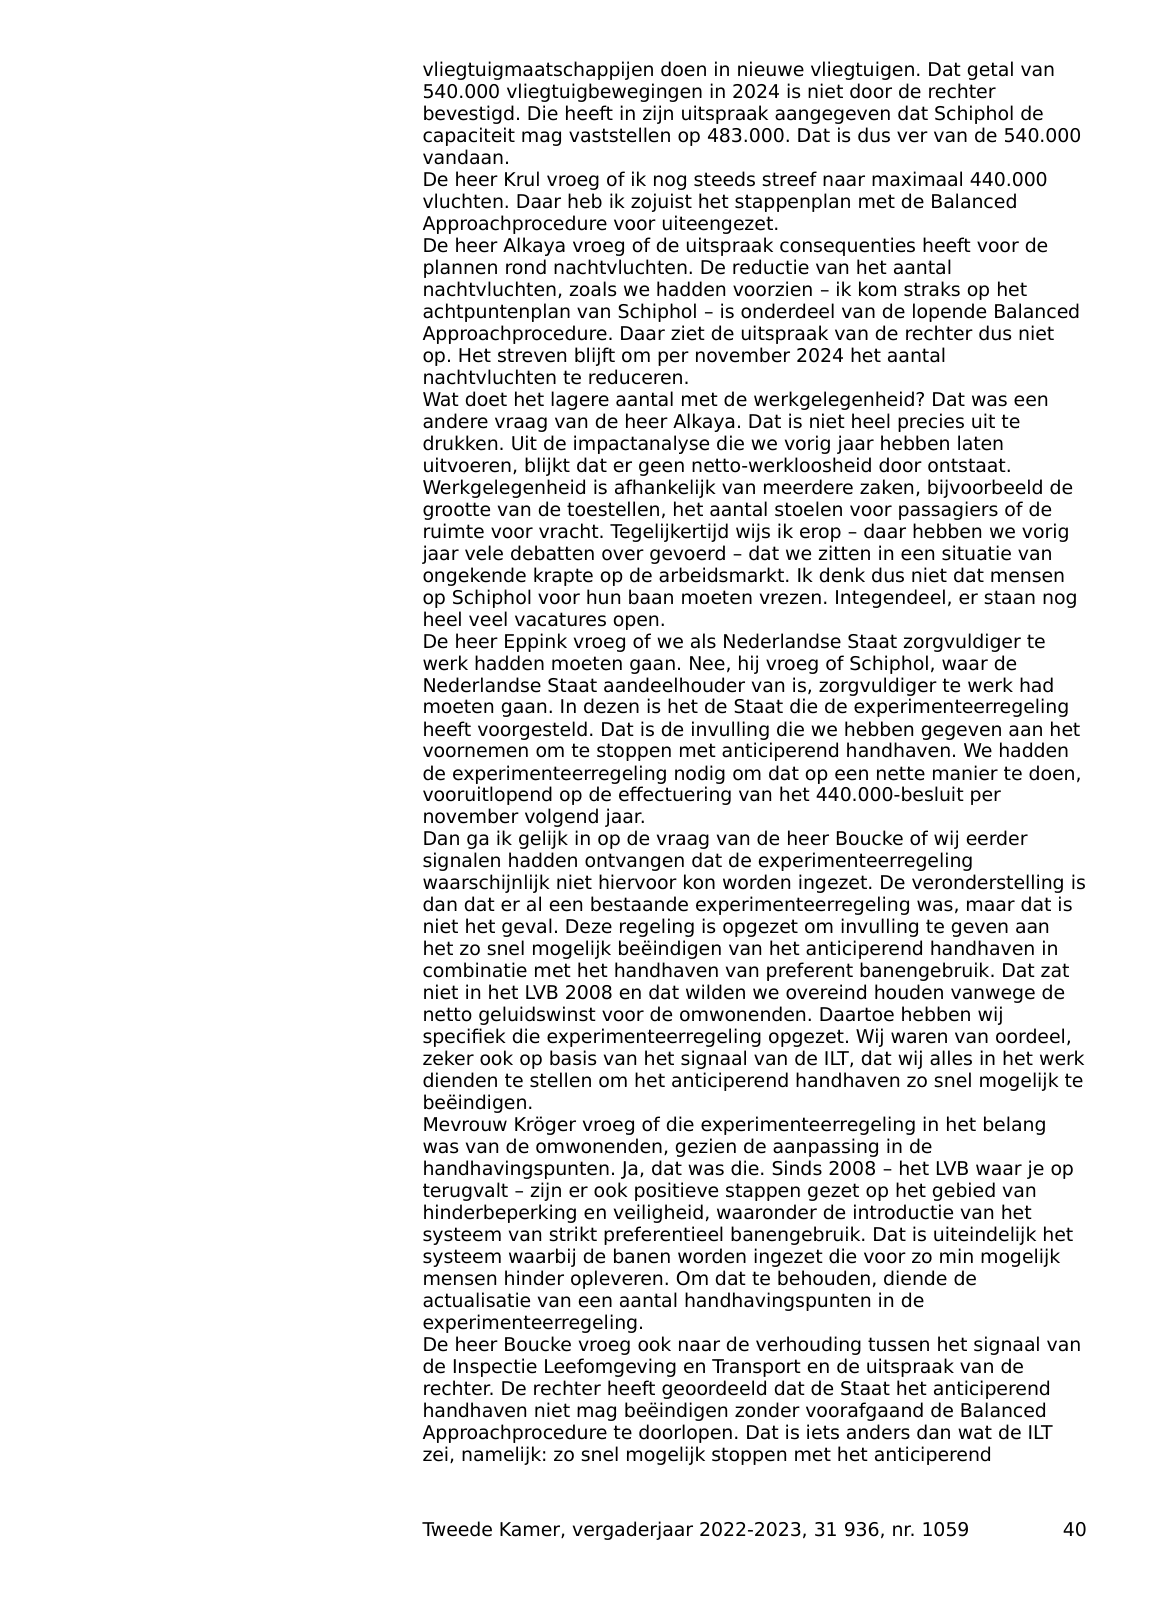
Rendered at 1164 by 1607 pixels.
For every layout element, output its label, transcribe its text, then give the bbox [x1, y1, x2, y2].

text Mevrouw Kröger vroeg of die experimenteerregeling in het belang was van de omwonenden, gezien de aanpassing in de handhavingspunten. Ja, dat was die. Sinds 2008 – het LVB waar je op terugvalt – zijn er ook positieve stappen gezet op het gebied van hinderbeperking en veiligheid, waaronder de introductie van het systeem van strikt preferentieel banengebruik. Dat is uiteindelijk het systeem waarbij de banen worden ingezet die voor zo min mogelijk mensen hinder opleveren. Om dat te behouden, diende de actualisatie van een aantal handhavingspunten in de experimenteerregeling. [422, 1114, 1087, 1334]
text De heer Krul vroeg of ik nog steeds streef naar maximaal 440.000 vluchten. Daar heb ik zojuist het stappenplan met de Balanced Approachprocedure voor uiteengezet. [422, 169, 1087, 235]
text Dan ga ik gelijk in op de vraag van de heer Boucke of wij eerder signalen hadden ontvangen dat de experimenteerregeling waarschijnlijk niet hiervoor kon worden ingezet. De veronderstelling is dan dat er al een bestaande experimenteerregeling was, maar dat is niet het geval. Deze regeling is opgezet om invulling te geven aan het zo snel mogelijk beëindigen van het anticiperend handhaven in combinatie met het handhaven van preferent banengebruik. Dat zat niet in het LVB 2008 en dat wilden we overeind houden vanwege de netto geluidswinst voor de omwonenden. Daartoe hebben wij specifiek die experimenteerregeling opgezet. Wij waren van oordeel, zeker ook op basis van het signaal van de ILT, dat wij alles in het werk dienden te stellen om het anticiperend handhaven zo snel mogelijk te beëindigen. [422, 828, 1087, 1114]
text De heer Boucke vroeg ook naar de verhouding tussen het signaal van de Inspectie Leefomgeving en Transport en de uitspraak van de rechter. De rechter heeft geoordeeld dat de Staat het anticiperend handhaven niet mag beëindigen zonder voorafgaand de Balanced Approachprocedure te doorlopen. Dat is iets anders dan wat de ILT zei, namelijk: zo snel mogelijk stoppen met het anticiperend [422, 1334, 1087, 1466]
text Wat doet het lagere aantal met de werkgelegenheid? Dat was een andere vraag van de heer Alkaya. Dat is niet heel precies uit te drukken. Uit de impactanalyse die we vorig jaar hebben laten uitvoeren, blijkt dat er geen netto-werkloosheid door ontstaat. Werkgelegenheid is afhankelijk van meerdere zaken, bijvoorbeeld de grootte van de toestellen, het aantal stoelen voor passagiers of de ruimte voor vracht. Tegelijkertijd wijs ik erop – daar hebben we vorig jaar vele debatten over gevoerd – dat we zitten in een situatie van ongekende krapte op de arbeidsmarkt. Ik denk dus niet dat mensen op Schiphol voor hun baan moeten vrezen. Integendeel, er staan nog heel veel vacatures open. [422, 389, 1087, 631]
text vliegtuigmaatschappijen doen in nieuwe vliegtuigen. Dat getal van 540.000 vliegtuigbewegingen in 2024 is niet door de rechter bevestigd. Die heeft in zijn uitspraak aangegeven dat Schiphol de capaciteit mag vaststellen op 483.000. Dat is dus ver van de 540.000 vandaan. [422, 59, 1087, 169]
text De heer Alkaya vroeg of de uitspraak consequenties heeft voor de plannen rond nachtvluchten. De reductie van het aantal nachtvluchten, zoals we hadden voorzien – ik kom straks op het achtpuntenplan van Schiphol – is onderdeel van de lopende Balanced Approachprocedure. Daar ziet de uitspraak van de rechter dus niet op. Het streven blijft om per november 2024 het aantal nachtvluchten te reduceren. [422, 235, 1087, 389]
text De heer Eppink vroeg of we als Nederlandse Staat zorgvuldiger te werk hadden moeten gaan. Nee, hij vroeg of Schiphol, waar de Nederlandse Staat aandeelhouder van is, zorgvuldiger te werk had moeten gaan. In dezen is het de Staat die de experimenteerregeling heeft voorgesteld. Dat is de invulling die we hebben gegeven aan het voornemen om te stoppen met anticiperend handhaven. We hadden de experimenteerregeling nodig om dat op een nette manier te doen, vooruitlopend op de effectuering van het 440.000-besluit per november volgend jaar. [422, 631, 1087, 828]
